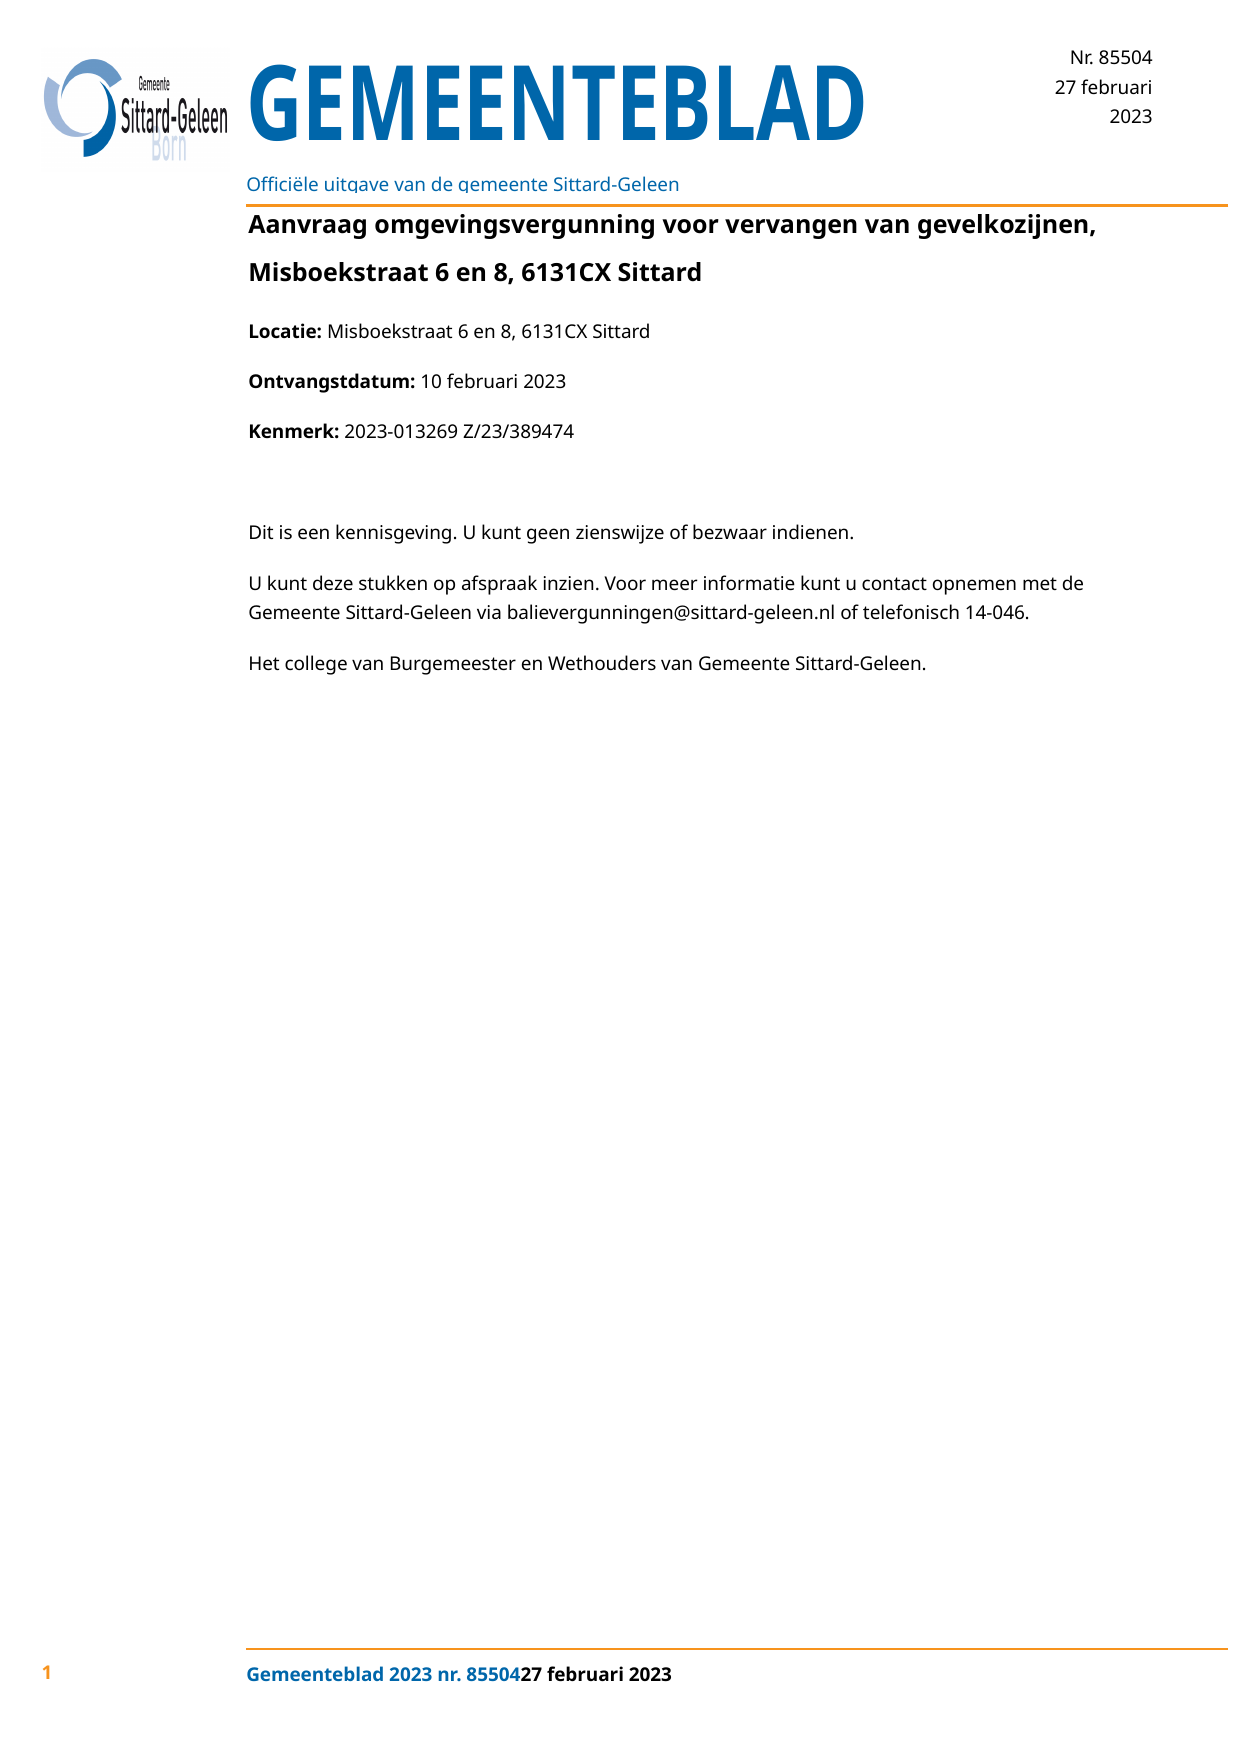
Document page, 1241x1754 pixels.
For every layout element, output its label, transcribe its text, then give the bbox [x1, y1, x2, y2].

text U kunt deze stukken op afspraak inzien. Voor meer informatie kunt u contact opnemen met de Gemeente Sittard-Geleen via balievergunningen@sittard-geleen.nl of telefonisch 14-046. [248, 570, 1152, 625]
text Locatie: Misboekstraat 6 en 8, 6131CX Sittard [248, 318, 1152, 344]
text Ontvangstdatum: 10 februari 2023 [248, 368, 1152, 394]
text Het college van Burgemeester en Wethouders van Gemeente Sittard-Geleen. [248, 650, 1152, 676]
text Dit is een kennisgeving. U kunt geen zienswijze of bezwaar indienen. [248, 519, 1152, 545]
picture [41, 47, 231, 172]
text Aanvraag omgevingsvergunning voor vervangen van gevelkozijnen, Misboekstraat 6 en 8, 6131CX Sittard [248, 207, 1152, 288]
text Kenmerk: 2023-013269 Z/23/389474 [248, 419, 1152, 444]
